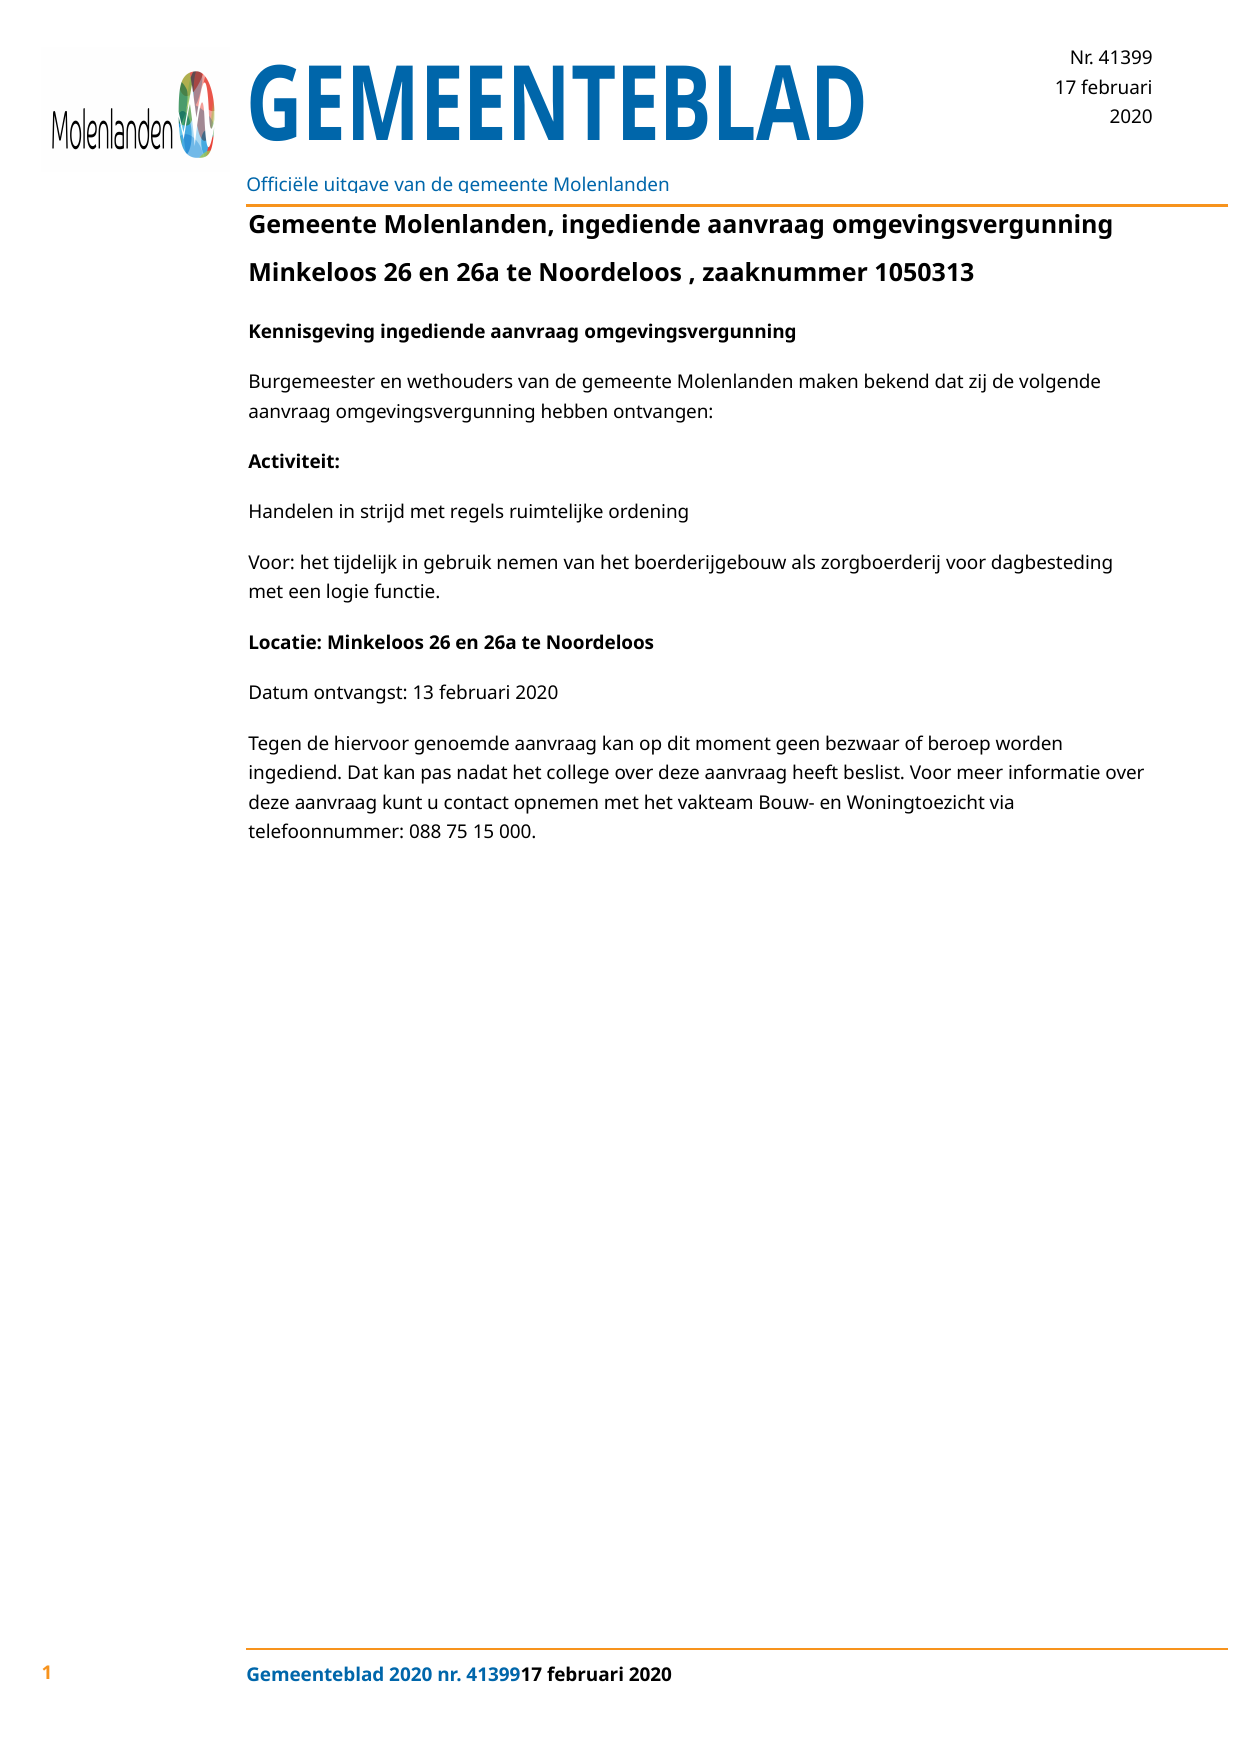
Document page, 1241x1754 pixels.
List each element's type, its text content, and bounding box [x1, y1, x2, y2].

text Burgemeester en wethouders van de gemeente Molenlanden maken bekend dat zij de volgende aanvraag omgevingsvergunning hebben ontvangen: [248, 368, 1152, 424]
text Handelen in strijd met regels ruimtelijke ordening [248, 499, 1152, 524]
text Kennisgeving ingediende aanvraag omgevingsvergunning [248, 318, 1152, 344]
text Activiteit: [248, 448, 1152, 474]
picture [41, 47, 231, 172]
text Gemeente Molenlanden, ingediende aanvraag omgevingsvergunning Minkeloos 26 en 26a te Noordeloos , zaaknummer 1050313 [248, 207, 1152, 288]
text Locatie: Minkeloos 26 en 26a te Noordeloos [248, 629, 1152, 655]
text Datum ontvangst: 13 februari 2020 [248, 679, 1152, 705]
text Tegen de hiervoor genoemde aanvraag kan op dit moment geen bezwaar of beroep worden ingediend. Dat kan pas nadat het college over deze aanvraag heeft beslist. Voor meer informatie over deze aanvraag kunt u contact opnemen met het vakteam Bouw- en Woningtoezicht via telefoonnummer: 088 75 15 000. [248, 730, 1152, 844]
text Voor: het tijdelijk in gebruik nemen van het boerderijgebouw als zorgboerderij voor dagbesteding met een logie functie. [248, 549, 1152, 604]
